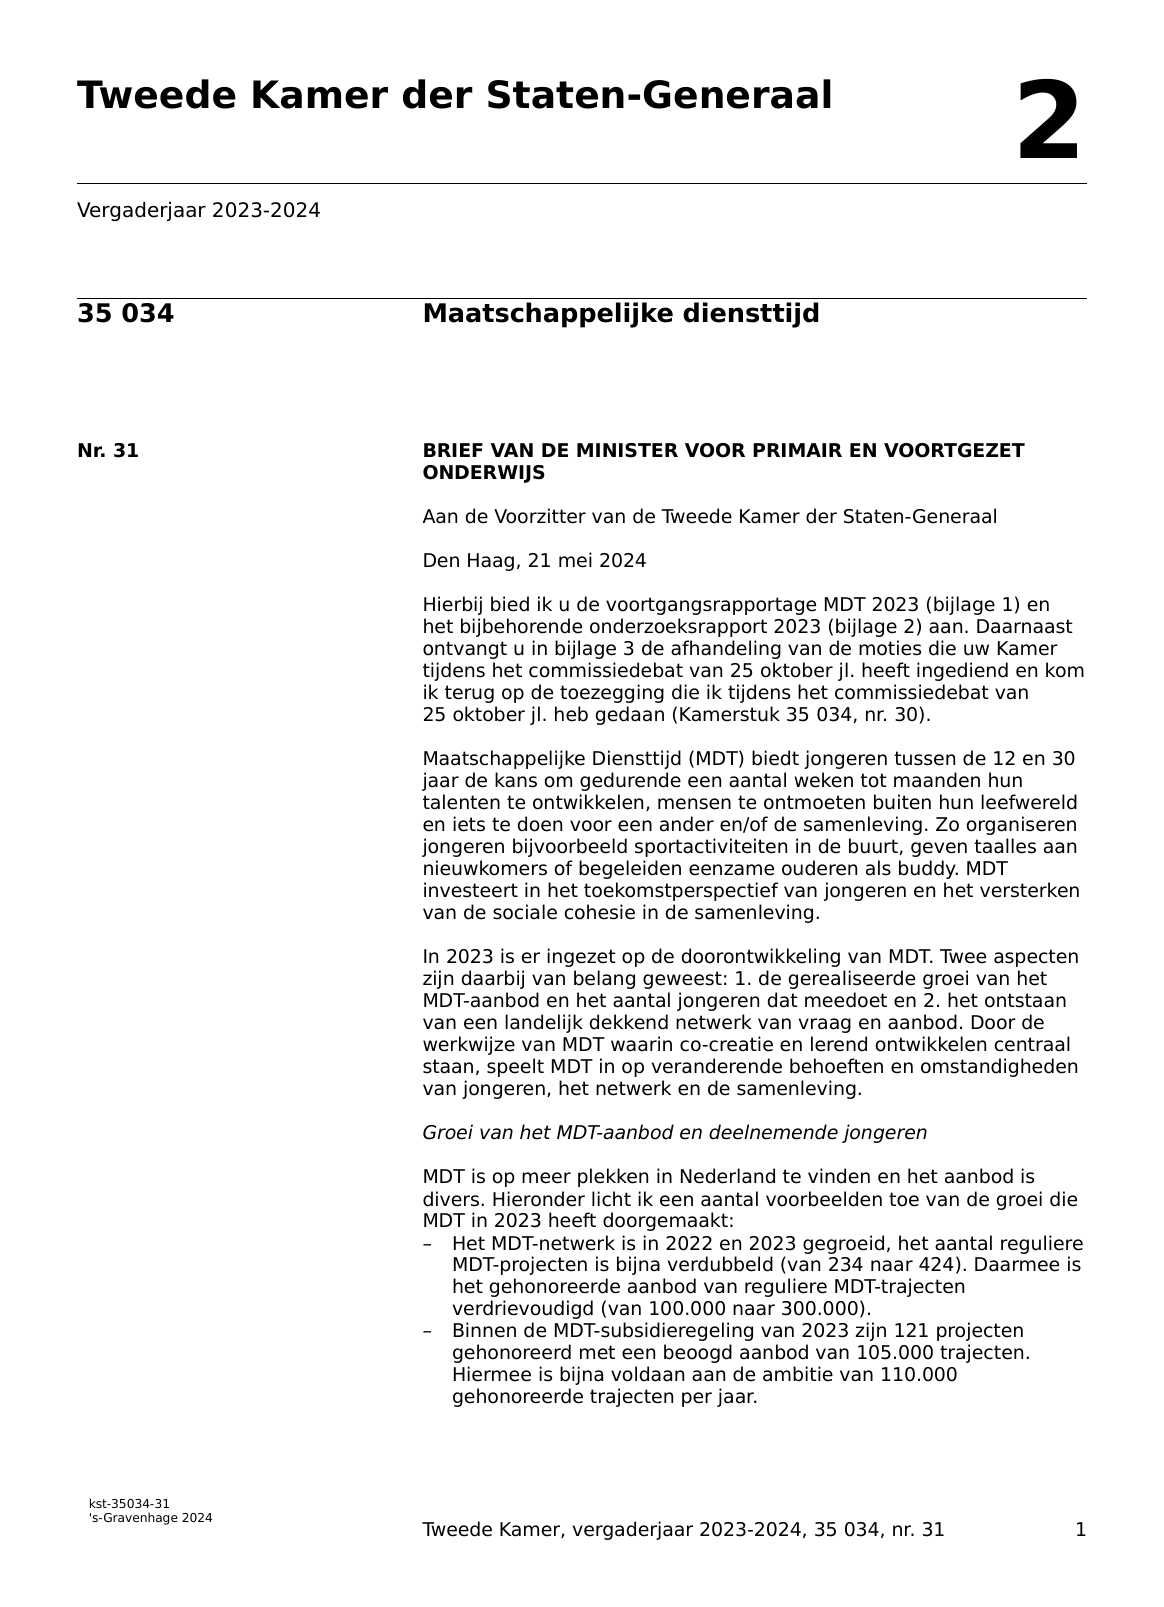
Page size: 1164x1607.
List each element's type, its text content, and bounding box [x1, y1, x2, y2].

subtitle 35 034 Maatschappelijke diensttijd [77, 299, 1087, 329]
text 's-Gravenhage 2024 [88, 1511, 323, 1525]
text Maatschappelijke Diensttijd (MDT) biedt jongeren tussen de 12 en 30 jaar de kans om gedurende een aantal weken tot maanden hun talenten te ontwikkelen, mensen te ontmoeten buiten hun leefwereld en iets te doen voor een ander en/of de samenleving. Zo organiseren jongeren bijvoorbeeld sportactiviteiten in de buurt, geven taalles aan nieuwkomers of begeleiden eenzame ouderen als buddy. MDT investeert in het toekomstperspectief van jongeren en het versterken van de sociale cohesie in de samenleving. [422, 748, 1087, 924]
table_header 2 [886, 59, 1087, 183]
text Aan de Voorzitter van de Tweede Kamer der Staten-Generaal [422, 506, 1087, 528]
text Hierbij bied ik u de voortgangsrapportage MDT 2023 (bijlage 1) en het bijbehorende onderzoeksrapport 2023 (bijlage 2) aan. Daarnaast ontvangt u in bijlage 3 de afhandeling van de moties die uw Kamer tijdens het commissiedebat van 25 oktober jl. heeft ingediend en kom ik terug op de toezegging die ik tijdens het commissiedebat van 25 oktober jl. heb gedaan (Kamerstuk 35 034, nr. 30). [422, 594, 1087, 726]
text MDT is op meer plekken in Nederland te vinden en het aanbod is divers. Hieronder licht ik een aantal voorbeelden toe van de groei die MDT in 2023 heeft doorgemaakt: [422, 1166, 1087, 1232]
text Den Haag, 21 mei 2024 [422, 550, 1087, 572]
text kst-35034-31 [88, 1497, 323, 1511]
subtitle Groei van het MDT-aanbod en deelnemende jongeren [422, 1122, 1087, 1144]
table_cell Vergaderjaar 2023-2024 [77, 184, 1087, 298]
table_header Tweede Kamer der Staten-Generaal [77, 59, 886, 183]
subtitle Nr. 31 BRIEF VAN DE MINISTER VOOR PRIMAIR EN VOORTGEZET ONDERWIJS [77, 440, 1087, 484]
text In 2023 is er ingezet op de doorontwikkeling van MDT. Twee aspecten zijn daarbij van belang geweest: 1. de gerealiseerde groei van het MDT-aanbod en het aantal jongeren dat meedoet en 2. het ontstaan van een landelijk dekkend netwerk van vraag en aanbod. Door de werkwijze van MDT waarin co-creatie en lerend ontwikkelen centraal staan, speelt MDT in op veranderende behoeften en omstandigheden van jongeren, het netwerk en de samenleving. [422, 946, 1087, 1100]
text – Binnen de MDT-subsidieregeling van 2023 zijn 121 projecten gehonoreerd met een beoogd aanbod van 105.000 trajecten. Hiermee is bijna voldaan aan de ambitie van 110.000 gehonoreerde trajecten per jaar. [422, 1320, 1087, 1408]
text – Het MDT-netwerk is in 2022 en 2023 gegroeid, het aantal reguliere MDT-projecten is bijna verdubbeld (van 234 naar 424). Daarmee is het gehonoreerde aanbod van reguliere MDT-trajecten verdrievoudigd (van 100.000 naar 300.000). [422, 1232, 1087, 1320]
